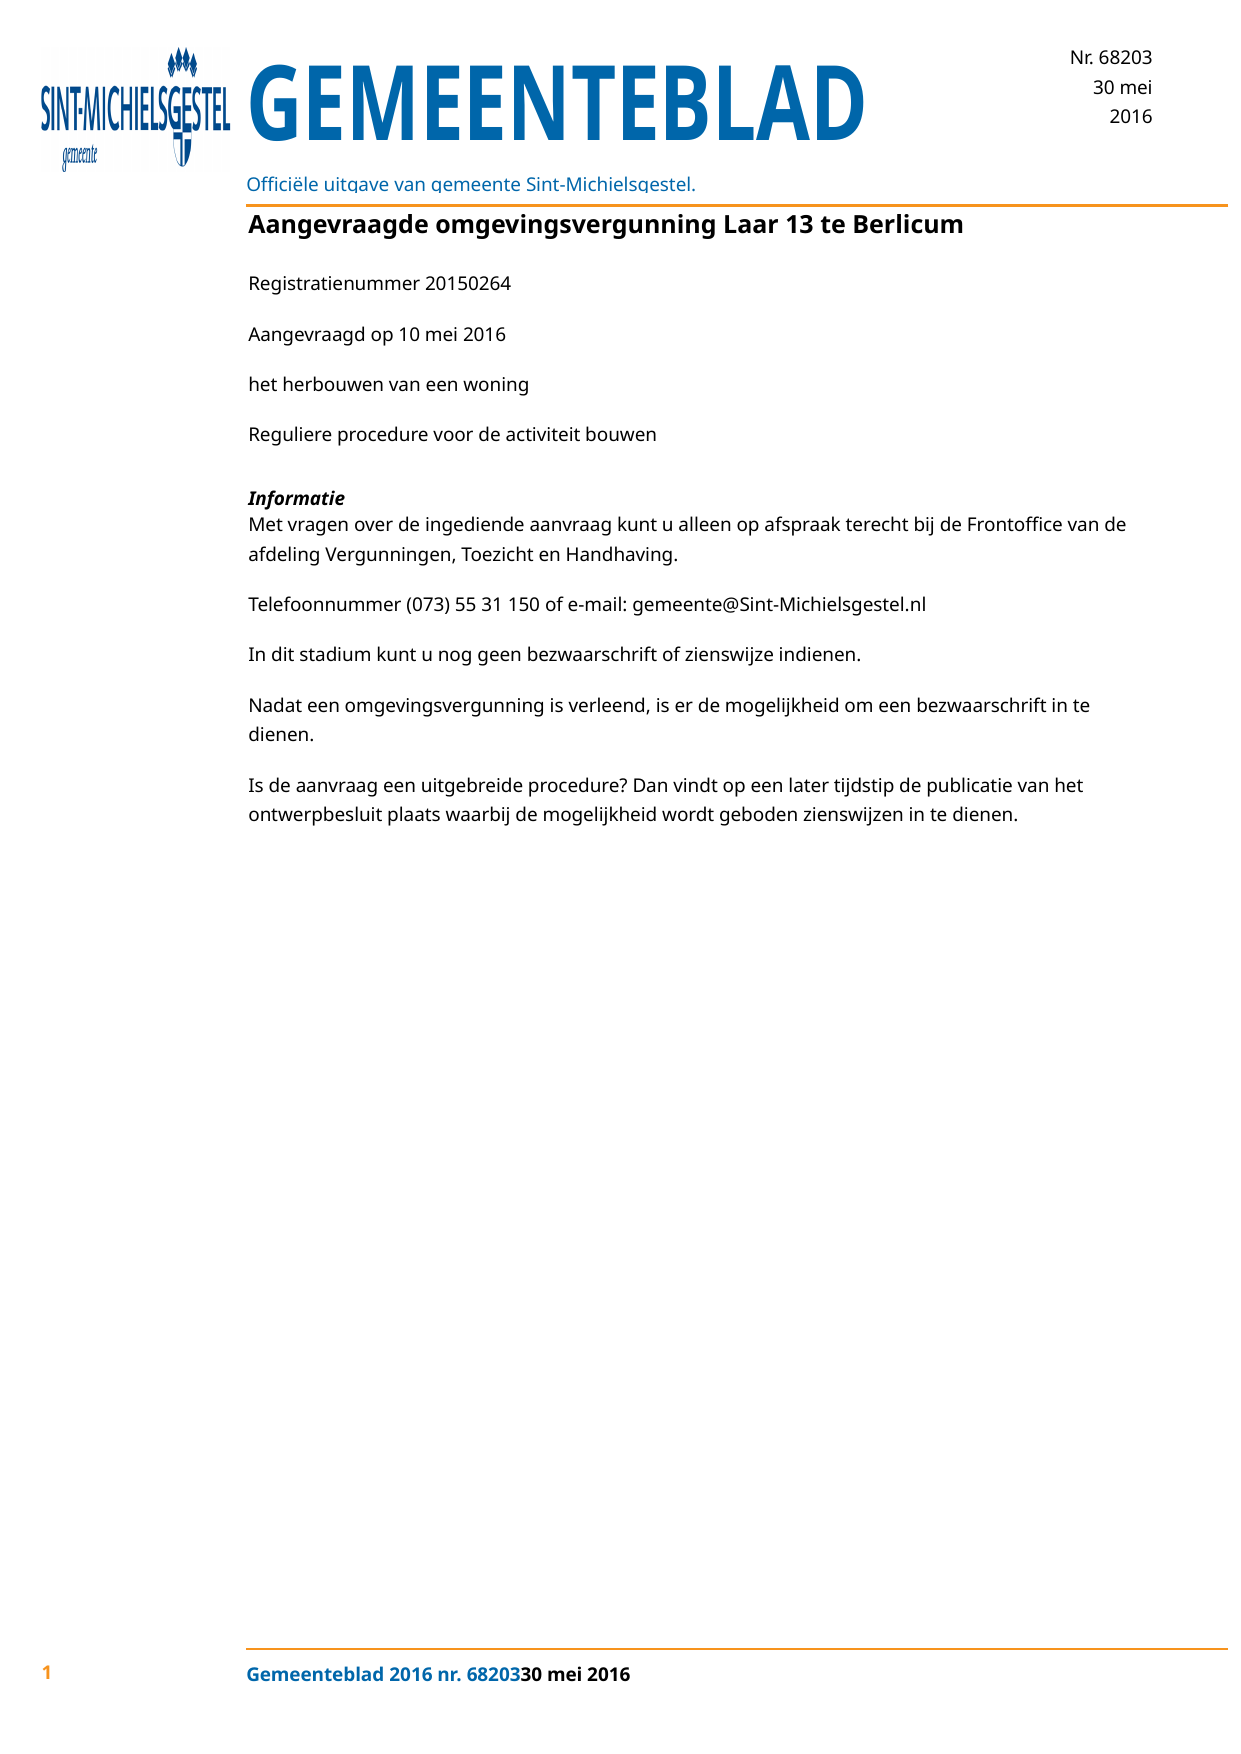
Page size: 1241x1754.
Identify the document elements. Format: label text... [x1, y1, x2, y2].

text In dit stadium kunt u nog geen bezwaarschrift of zienswijze indienen. [248, 642, 1152, 667]
text Aangevraagd op 10 mei 2016 [248, 321, 1152, 346]
text Is de aanvraag een uitgebreide procedure? Dan vindt op een later tijdstip de publicatie van het ontwerpbesluit plaats waarbij de mogelijkheid wordt geboden zienswijzen in te dienen. [248, 772, 1152, 827]
text Registratienummer 20150264 [248, 270, 1152, 296]
text Aangevraagde omgevingsvergunning Laar 13 te Berlicum [248, 207, 1152, 241]
text Reguliere procedure voor de activiteit bouwen [248, 422, 1152, 447]
text Met vragen over de ingediende aanvraag kunt u alleen op afspraak terecht bij de Frontoffice van de afdeling Vergunningen, Toezicht en Handhaving. [248, 511, 1152, 567]
text Telefoonnummer (073) 55 31 150 of e-mail: gemeente@Sint-Michielsgestel.nl [248, 591, 1152, 617]
text Nadat een omgevingsvergunning is verleend, is er de mogelijkheid om een bezwaarschrift in te dienen. [248, 692, 1152, 747]
text het herbouwen van een woning [248, 371, 1152, 397]
text Informatie [248, 486, 1152, 511]
picture [41, 47, 231, 172]
